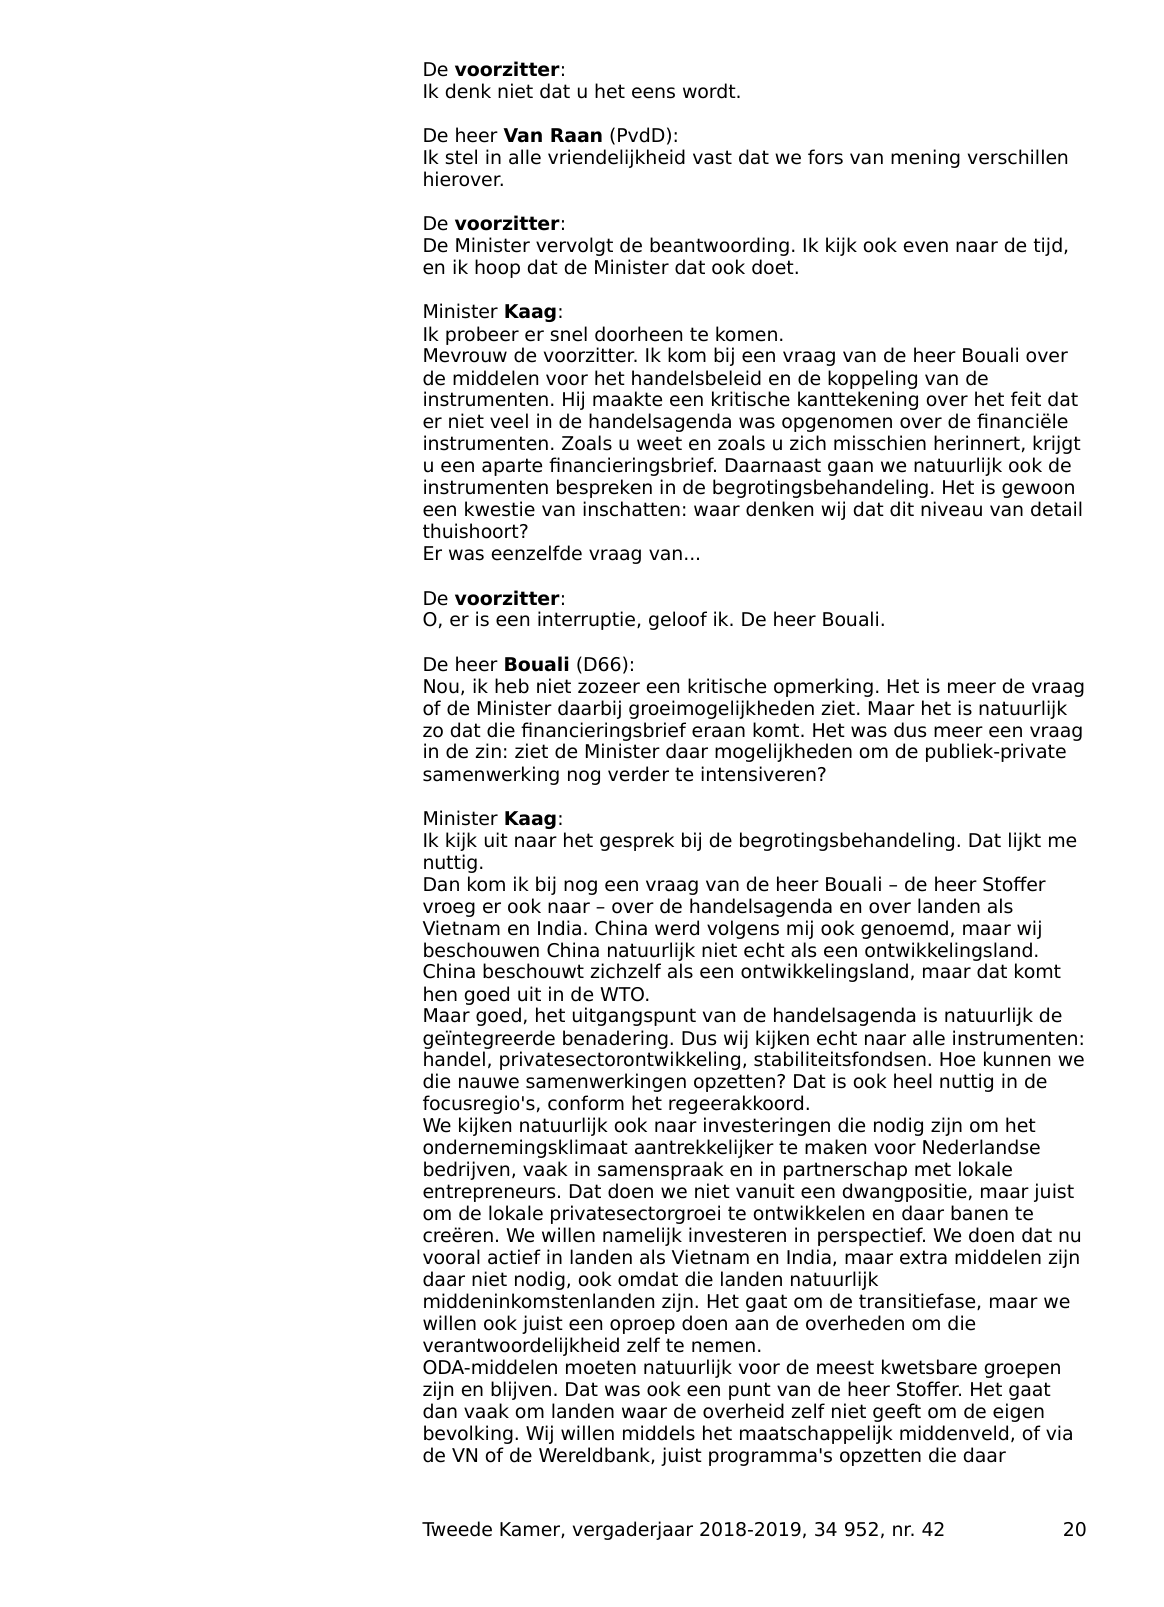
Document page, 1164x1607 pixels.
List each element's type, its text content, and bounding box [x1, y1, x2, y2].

text Ik denk niet dat u het eens wordt. [422, 81, 1087, 103]
text ODA-middelen moeten natuurlijk voor de meest kwetsbare groepen zijn en blijven. Dat was ook een punt van de heer Stoffer. Het gaat dan vaak om landen waar de overheid zelf niet geeft om de eigen bevolking. Wij willen middels het maatschappelijk middenveld, of via de VN of de Wereldbank, juist programma's opzetten die daar [422, 1357, 1087, 1467]
text O, er is een interruptie, geloof ik. De heer Bouali. [422, 609, 1087, 631]
text Minister Kaag: [422, 301, 1087, 323]
text Ik stel in alle vriendelijkheid vast dat we fors van mening verschillen hierover. [422, 147, 1087, 191]
text De voorzitter: [422, 59, 1087, 81]
text Nou, ik heb niet zozeer een kritische opmerking. Het is meer de vraag of de Minister daarbij groeimogelijkheden ziet. Maar het is natuurlijk zo dat die financieringsbrief eraan komt. Het was dus meer een vraag in de zin: ziet de Minister daar mogelijkheden om de publiek-private samenwerking nog verder te intensiveren? [422, 676, 1087, 785]
text Maar goed, het uitgangspunt van de handelsagenda is natuurlijk de geïntegreerde benadering. Dus wij kijken echt naar alle instrumenten: handel, privatesectorontwikkeling, stabiliteitsfondsen. Hoe kunnen we die nauwe samenwerkingen opzetten? Dat is ook heel nuttig in de focusregio's, conform het regeerakkoord. [422, 1005, 1087, 1115]
text We kijken natuurlijk ook naar investeringen die nodig zijn om het ondernemingsklimaat aantrekkelijker te maken voor Nederlandse bedrijven, vaak in samenspraak en in partnerschap met lokale entrepreneurs. Dat doen we niet vanuit een dwangpositie, maar juist om de lokale privatesectorgroei te ontwikkelen en daar banen te creëren. We willen namelijk investeren in perspectief. We doen dat nu vooral actief in landen als Vietnam en India, maar extra middelen zijn daar niet nodig, ook omdat die landen natuurlijk middeninkomstenlanden zijn. Het gaat om de transitiefase, maar we willen ook juist een oproep doen aan de overheden om die verantwoordelijkheid zelf te nemen. [422, 1115, 1087, 1357]
text Ik kijk uit naar het gesprek bij de begrotingsbehandeling. Dat lijkt me nuttig. [422, 829, 1087, 873]
text Ik probeer er snel doorheen te komen. [422, 323, 1087, 345]
text Mevrouw de voorzitter. Ik kom bij een vraag van de heer Bouali over de middelen voor het handelsbeleid en de koppeling van de instrumenten. Hij maakte een kritische kanttekening over het feit dat er niet veel in de handelsagenda was opgenomen over de financiële instrumenten. Zoals u weet en zoals u zich misschien herinnert, krijgt u een aparte financieringsbrief. Daarnaast gaan we natuurlijk ook de instrumenten bespreken in de begrotingsbehandeling. Het is gewoon een kwestie van inschatten: waar denken wij dat dit niveau van detail thuishoort? [422, 345, 1087, 543]
text De Minister vervolgt de beantwoording. Ik kijk ook even naar de tijd, en ik hoop dat de Minister dat ook doet. [422, 235, 1087, 279]
text Minister Kaag: [422, 808, 1087, 829]
text De voorzitter: [422, 587, 1087, 609]
text De heer Van Raan (PvdD): [422, 125, 1087, 147]
text Er was eenzelfde vraag van... [422, 543, 1087, 565]
text De voorzitter: [422, 213, 1087, 235]
text De heer Bouali (D66): [422, 653, 1087, 676]
text Dan kom ik bij nog een vraag van de heer Bouali – de heer Stoffer vroeg er ook naar – over de handelsagenda en over landen als Vietnam en India. China werd volgens mij ook genoemd, maar wij beschouwen China natuurlijk niet echt als een ontwikkelingsland. China beschouwt zichzelf als een ontwikkelingsland, maar dat komt hen goed uit in de WTO. [422, 873, 1087, 1005]
